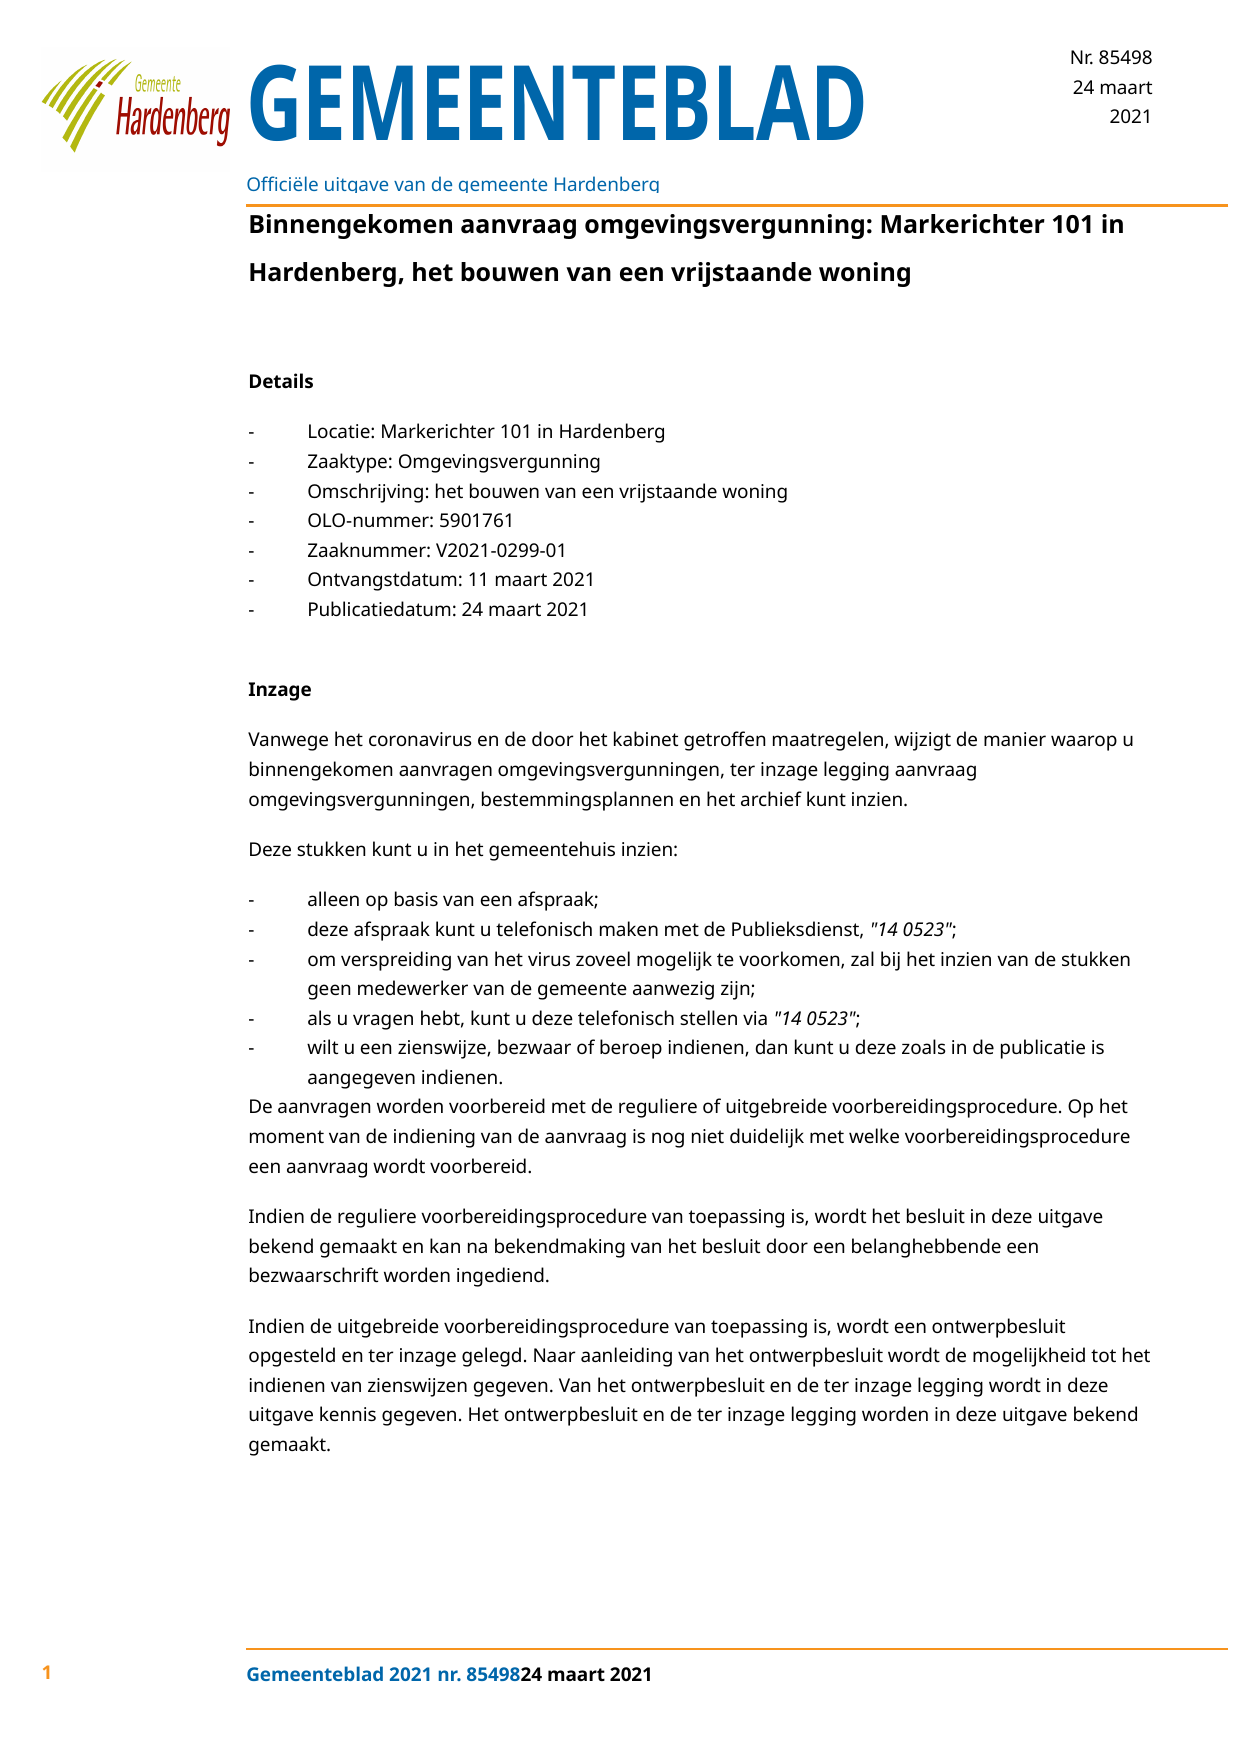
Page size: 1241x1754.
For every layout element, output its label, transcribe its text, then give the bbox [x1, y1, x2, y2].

text De aanvragen worden voorbereid met de reguliere of uitgebreide voorbereidingsprocedure. Op het moment van de indiening van de aanvraag is nog niet duidelijk met welke voorbereidingsprocedure een aanvraag wordt voorbereid. [248, 1094, 1152, 1179]
list deze afspraak kunt u telefonisch maken met de Publieksdienst, "14 0523"; [248, 916, 1152, 942]
list Locatie: Markerichter 101 in Hardenberg [248, 419, 1152, 444]
list alleen op basis van een afspraak; [248, 887, 1152, 912]
picture [41, 47, 231, 172]
text Indien de reguliere voorbereidingsprocedure van toepassing is, wordt het besluit in deze uitgave bekend gemaakt en kan na bekendmaking van het besluit door een belanghebbende een bezwaarschrift worden ingediend. [248, 1203, 1152, 1288]
list Zaaknummer: V2021-0299-01 [248, 537, 1152, 563]
list Ontvangstdatum: 11 maart 2021 [248, 567, 1152, 592]
list OLO-nummer: 5901761 [248, 507, 1152, 533]
list Publicatiedatum: 24 maart 2021 [248, 596, 1152, 622]
text Vanwege het coronavirus en de door het kabinet getroffen maatregelen, wijzigt de manier waarop u binnengekomen aanvragen omgevingsvergunningen, ter inzage legging aanvraag omgevingsvergunningen, bestemmingsplannen en het archief kunt inzien. [248, 727, 1152, 812]
list Zaaktype: Omgevingsvergunning [248, 448, 1152, 474]
text Deze stukken kunt u in het gemeentehuis inzien: [248, 836, 1152, 862]
list om verspreiding van het virus zoveel mogelijk te voorkomen, zal bij het inzien van de stukken geen medewerker van de gemeente aanwezig zijn; [248, 946, 1152, 1001]
text Details [248, 368, 1152, 394]
list wilt u een zienswijze, bezwaar of beroep indienen, dan kunt u deze zoals in de publicatie is aangegeven indienen. [248, 1034, 1152, 1090]
text Indien de uitgebreide voorbereidingsprocedure van toepassing is, wordt een ontwerpbesluit opgesteld en ter inzage gelegd. Naar aanleiding van het ontwerpbesluit wordt de mogelijkheid tot het indienen van zienswijzen gegeven. Van het ontwerpbesluit en de ter inzage legging wordt in deze uitgave kennis gegeven. Het ontwerpbesluit en de ter inzage legging worden in deze uitgave bekend gemaakt. [248, 1313, 1152, 1457]
text Binnengekomen aanvraag omgevingsvergunning: Markerichter 101 in Hardenberg, het bouwen van een vrijstaande woning [248, 207, 1152, 288]
list als u vragen hebt, kunt u deze telefonisch stellen via "14 0523"; [248, 1005, 1152, 1031]
list Omschrijving: het bouwen van een vrijstaande woning [248, 478, 1152, 504]
text Inzage [248, 676, 1152, 702]
